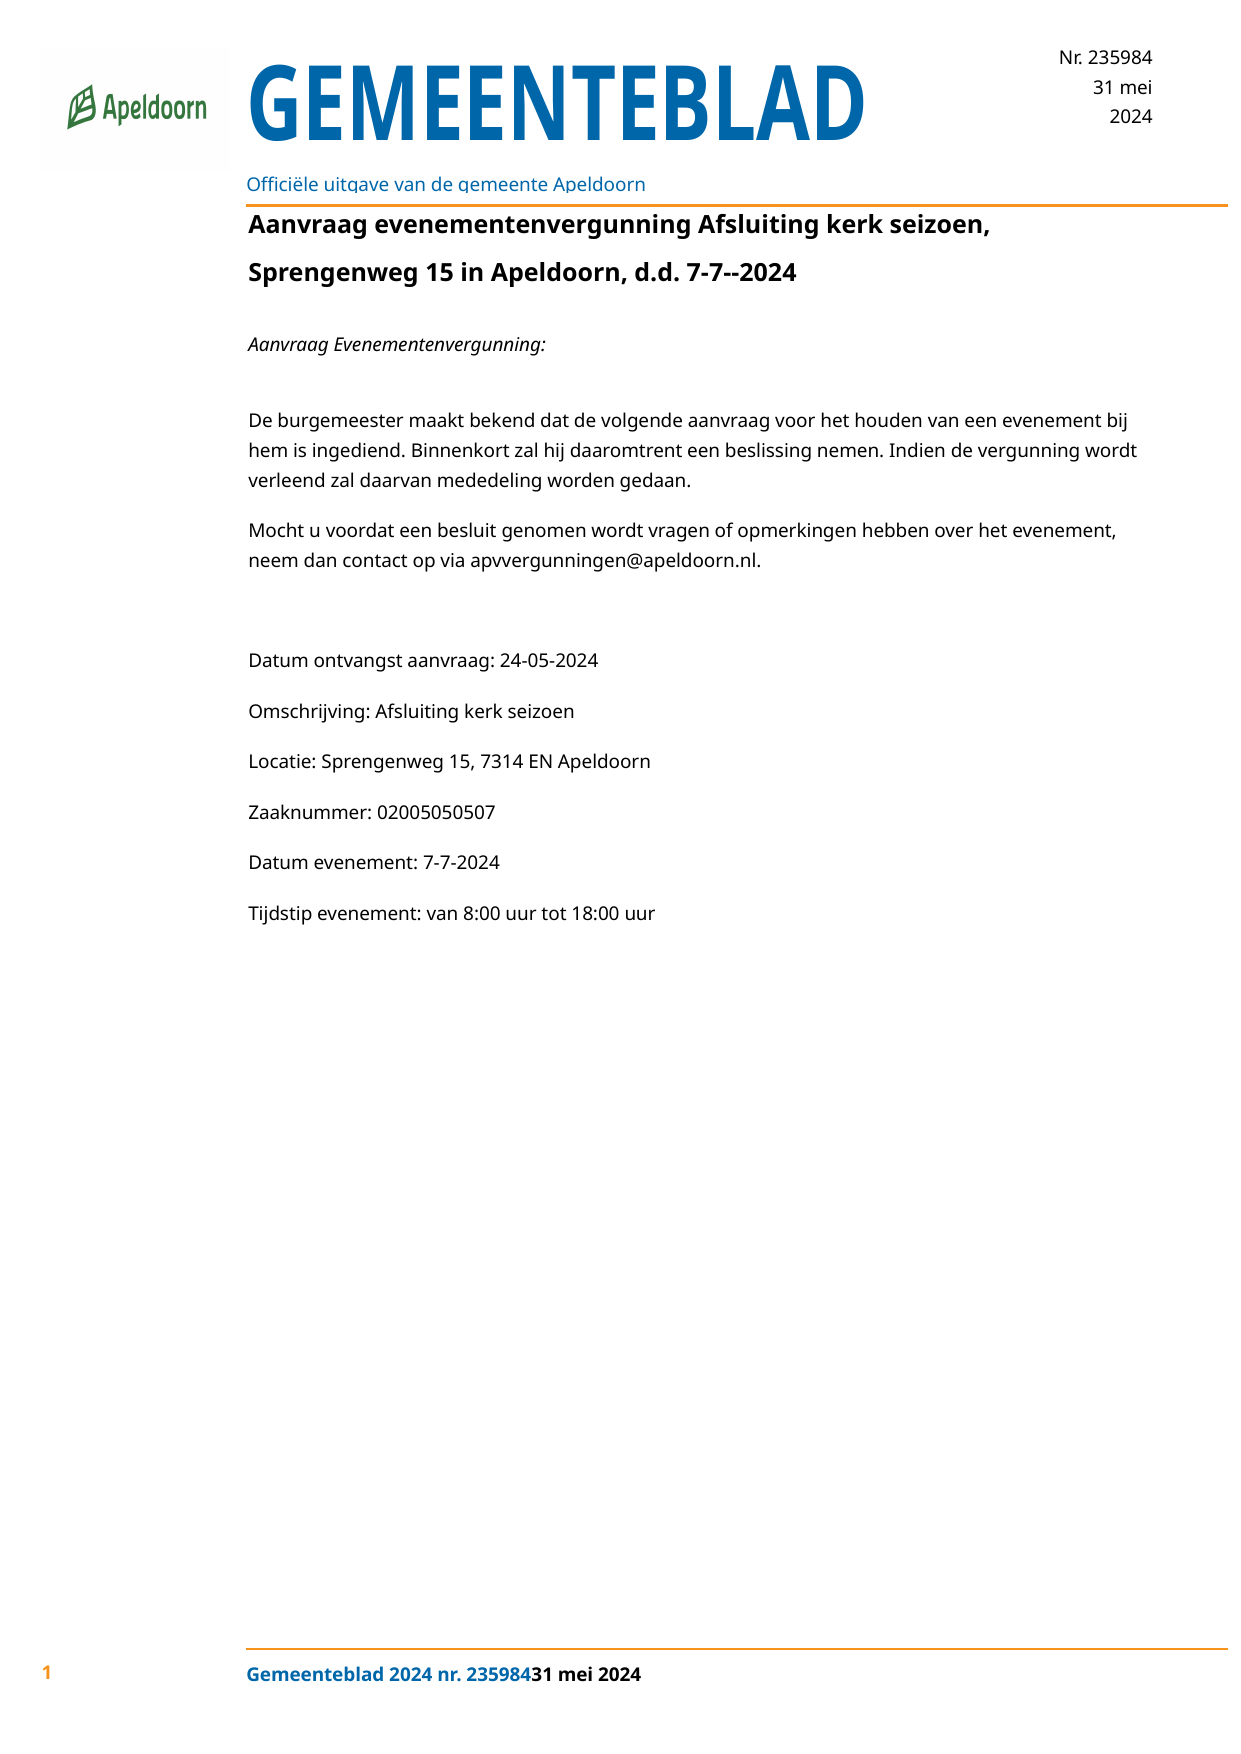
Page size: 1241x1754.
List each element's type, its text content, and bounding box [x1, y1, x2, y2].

text Aanvraag evenementenvergunning Afsluiting kerk seizoen, Sprengenweg 15 in Apeldoorn, d.d. 7-7--2024 [248, 207, 1152, 288]
text Datum ontvangst aanvraag: 24-05-2024 [248, 648, 1152, 673]
text Mocht u voordat een besluit genomen wordt vragen of opmerkingen hebben over het evenement, neem dan contact op via apvvergunningen@apeldoorn.nl. [248, 517, 1152, 572]
picture [41, 47, 231, 172]
text Locatie: Sprengenweg 15, 7314 EN Apeldoorn [248, 748, 1152, 774]
text Tijdstip evenement: van 8:00 uur tot 18:00 uur [248, 900, 1152, 925]
text Datum evenement: 7-7-2024 [248, 849, 1152, 875]
text Aanvraag Evenementenvergunning: [248, 331, 1152, 357]
text De burgemeester maakt bekend dat de volgende aanvraag voor het houden van een evenement bij hem is ingediend. Binnenkort zal hij daaromtrent een beslissing nemen. Indien de vergunning wordt verleend zal daarvan mededeling worden gedaan. [248, 408, 1152, 492]
text Omschrijving: Afsluiting kerk seizoen [248, 698, 1152, 724]
text Zaaknummer: 02005050507 [248, 799, 1152, 824]
